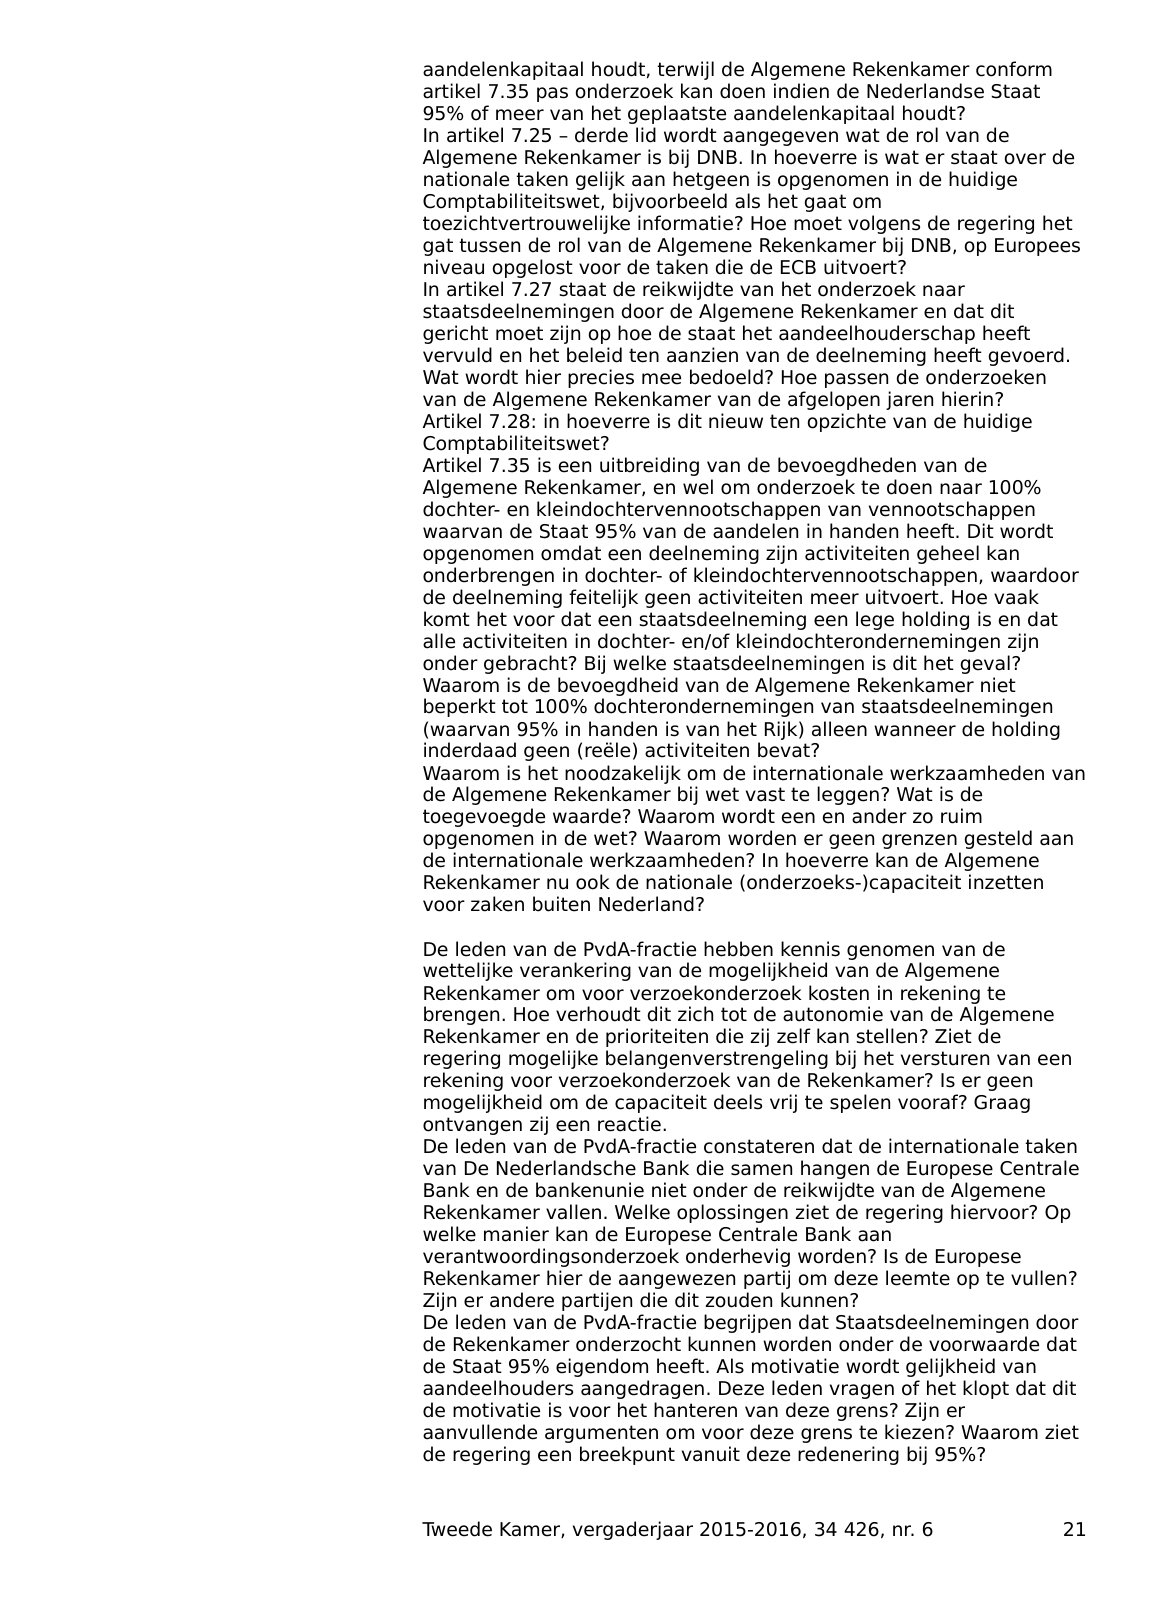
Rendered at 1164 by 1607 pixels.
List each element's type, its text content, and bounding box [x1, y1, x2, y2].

text Artikel 7.35 is een uitbreiding van de bevoegdheden van de Algemene Rekenkamer, en wel om onderzoek te doen naar 100% dochter- en kleindochtervennootschappen van vennootschappen waarvan de Staat 95% van de aandelen in handen heeft. Dit wordt opgenomen omdat een deelneming zijn activiteiten geheel kan onderbrengen in dochter- of kleindochtervennootschappen, waardoor de deelneming feitelijk geen activiteiten meer uitvoert. Hoe vaak komt het voor dat een staatsdeelneming een lege holding is en dat alle activiteiten in dochter- en/of kleindochterondernemingen zijn onder gebracht? Bij welke staatsdeelnemingen is dit het geval? Waarom is de bevoegdheid van de Algemene Rekenkamer niet beperkt tot 100% dochterondernemingen van staatsdeelnemingen (waarvan 95% in handen is van het Rijk) alleen wanneer de holding inderdaad geen (reële) activiteiten bevat? [422, 455, 1087, 762]
text Waarom is het noodzakelijk om de internationale werkzaamheden van de Algemene Rekenkamer bij wet vast te leggen? Wat is de toegevoegde waarde? Waarom wordt een en ander zo ruim opgenomen in de wet? Waarom worden er geen grenzen gesteld aan de internationale werkzaamheden? In hoeverre kan de Algemene Rekenkamer nu ook de nationale (onderzoeks-)capaciteit inzetten voor zaken buiten Nederland? [422, 762, 1087, 916]
text De leden van de PvdA-fractie begrijpen dat Staatsdeelnemingen door de Rekenkamer onderzocht kunnen worden onder de voorwaarde dat de Staat 95% eigendom heeft. Als motivatie wordt gelijkheid van aandeelhouders aangedragen. Deze leden vragen of het klopt dat dit de motivatie is voor het hanteren van deze grens? Zijn er aanvullende argumenten om voor deze grens te kiezen? Waarom ziet de regering een breekpunt vanuit deze redenering bij 95%? [422, 1312, 1087, 1466]
text aandelenkapitaal houdt, terwijl de Algemene Rekenkamer conform artikel 7.35 pas onderzoek kan doen indien de Nederlandse Staat 95% of meer van het geplaatste aandelenkapitaal houdt? [422, 59, 1087, 125]
text In artikel 7.27 staat de reikwijdte van het onderzoek naar staatsdeelnemingen door de Algemene Rekenkamer en dat dit gericht moet zijn op hoe de staat het aandeelhouderschap heeft vervuld en het beleid ten aanzien van de deelneming heeft gevoerd. Wat wordt hier precies mee bedoeld? Hoe passen de onderzoeken van de Algemene Rekenkamer van de afgelopen jaren hierin? [422, 279, 1087, 411]
text In artikel 7.25 – derde lid wordt aangegeven wat de rol van de Algemene Rekenkamer is bij DNB. In hoeverre is wat er staat over de nationale taken gelijk aan hetgeen is opgenomen in de huidige Comptabiliteitswet, bijvoorbeeld als het gaat om toezichtvertrouwelijke informatie? Hoe moet volgens de regering het gat tussen de rol van de Algemene Rekenkamer bij DNB, op Europees niveau opgelost voor de taken die de ECB uitvoert? [422, 125, 1087, 279]
text Artikel 7.28: in hoeverre is dit nieuw ten opzichte van de huidige Comptabiliteitswet? [422, 411, 1087, 455]
text De leden van de PvdA-fractie constateren dat de internationale taken van De Nederlandsche Bank die samen hangen de Europese Centrale Bank en de bankenunie niet onder de reikwijdte van de Algemene Rekenkamer vallen. Welke oplossingen ziet de regering hiervoor? Op welke manier kan de Europese Centrale Bank aan verantwoordingsonderzoek onderhevig worden? Is de Europese Rekenkamer hier de aangewezen partij om deze leemte op te vullen? Zijn er andere partijen die dit zouden kunnen? [422, 1136, 1087, 1312]
text De leden van de PvdA-fractie hebben kennis genomen van de wettelijke verankering van de mogelijkheid van de Algemene Rekenkamer om voor verzoekonderzoek kosten in rekening te brengen. Hoe verhoudt dit zich tot de autonomie van de Algemene Rekenkamer en de prioriteiten die zij zelf kan stellen? Ziet de regering mogelijke belangenverstrengeling bij het versturen van een rekening voor verzoekonderzoek van de Rekenkamer? Is er geen mogelijkheid om de capaciteit deels vrij te spelen vooraf? Graag ontvangen zij een reactie. [422, 938, 1087, 1136]
